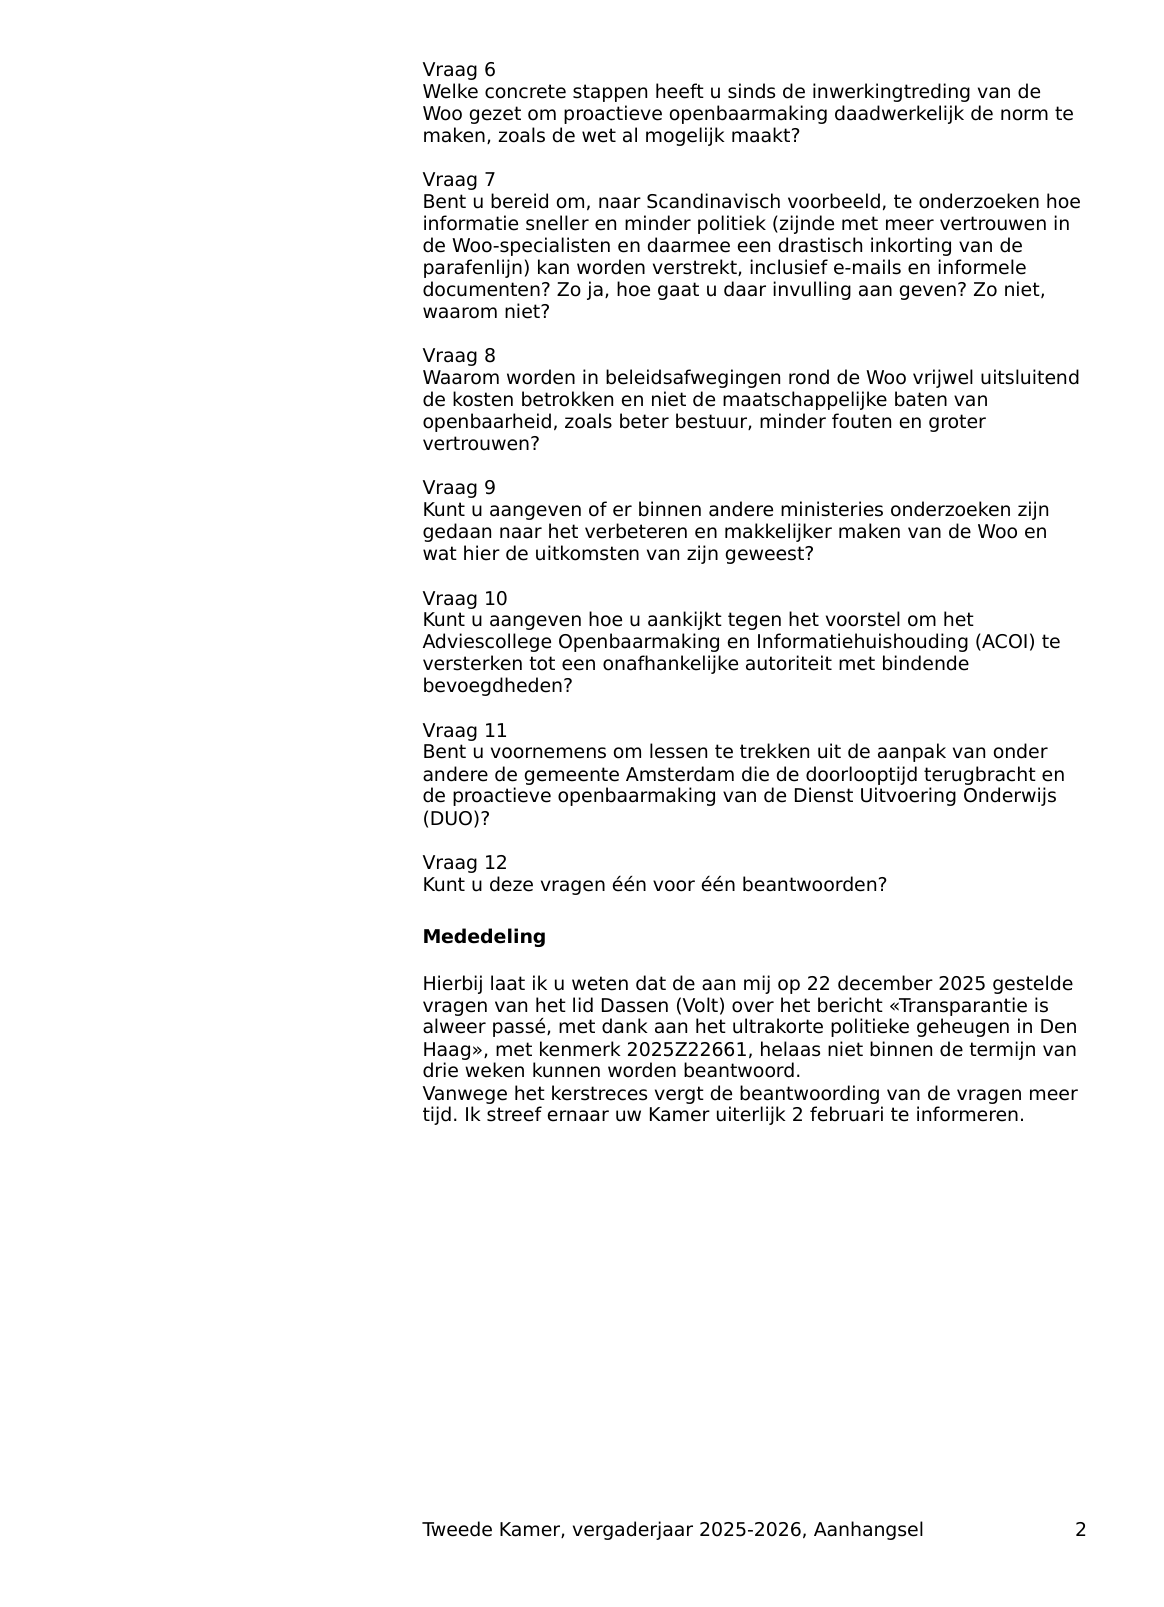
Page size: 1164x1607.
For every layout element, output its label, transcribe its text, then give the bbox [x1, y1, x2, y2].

text Vraag 7 [422, 169, 1087, 191]
text Vraag 11 [422, 719, 1087, 741]
text Vraag 10 [422, 587, 1087, 609]
text Bent u bereid om, naar Scandinavisch voorbeeld, te onderzoeken hoe informatie sneller en minder politiek (zijnde met meer vertrouwen in de Woo-specialisten en daarmee een drastisch inkorting van de parafenlijn) kan worden verstrekt, inclusief e-mails en informele documenten? Zo ja, hoe gaat u daar invulling aan geven? Zo niet, waarom niet? [422, 191, 1087, 323]
text Kunt u aangeven hoe u aankijkt tegen het voorstel om het Adviescollege Openbaarmaking en Informatiehuishouding (ACOI) te versterken tot een onafhankelijke autoriteit met bindende bevoegdheden? [422, 609, 1087, 697]
text Kunt u aangeven of er binnen andere ministeries onderzoeken zijn gedaan naar het verbeteren en makkelijker maken van de Woo en wat hier de uitkomsten van zijn geweest? [422, 499, 1087, 565]
text Kunt u deze vragen één voor één beantwoorden? [422, 873, 1087, 896]
text Waarom worden in beleidsafwegingen rond de Woo vrijwel uitsluitend de kosten betrokken en niet de maatschappelijke baten van openbaarheid, zoals beter bestuur, minder fouten en groter vertrouwen? [422, 367, 1087, 455]
text Vraag 9 [422, 477, 1087, 499]
text Welke concrete stappen heeft u sinds de inwerkingtreding van de Woo gezet om proactieve openbaarmaking daadwerkelijk de norm te maken, zoals de wet al mogelijk maakt? [422, 81, 1087, 147]
text Vanwege het kerstreces vergt de beantwoording van de vragen meer tijd. Ik streef ernaar uw Kamer uiterlijk 2 februari te informeren. [422, 1082, 1087, 1126]
text Vraag 8 [422, 345, 1087, 367]
text Bent u voornemens om lessen te trekken uit de aanpak van onder andere de gemeente Amsterdam die de doorlooptijd terugbracht en de proactieve openbaarmaking van de Dienst Uitvoering Onderwijs (DUO)? [422, 741, 1087, 829]
subtitle Mededeling [422, 926, 1087, 947]
text Vraag 6 [422, 59, 1087, 81]
text Hierbij laat ik u weten dat de aan mij op 22 december 2025 gestelde vragen van het lid Dassen (Volt) over het bericht «Transparantie is alweer passé, met dank aan het ultrakorte politieke geheugen in Den Haag», met kenmerk 2025Z22661, helaas niet binnen de termijn van drie weken kunnen worden beantwoord. [422, 972, 1087, 1082]
text Vraag 12 [422, 852, 1087, 873]
